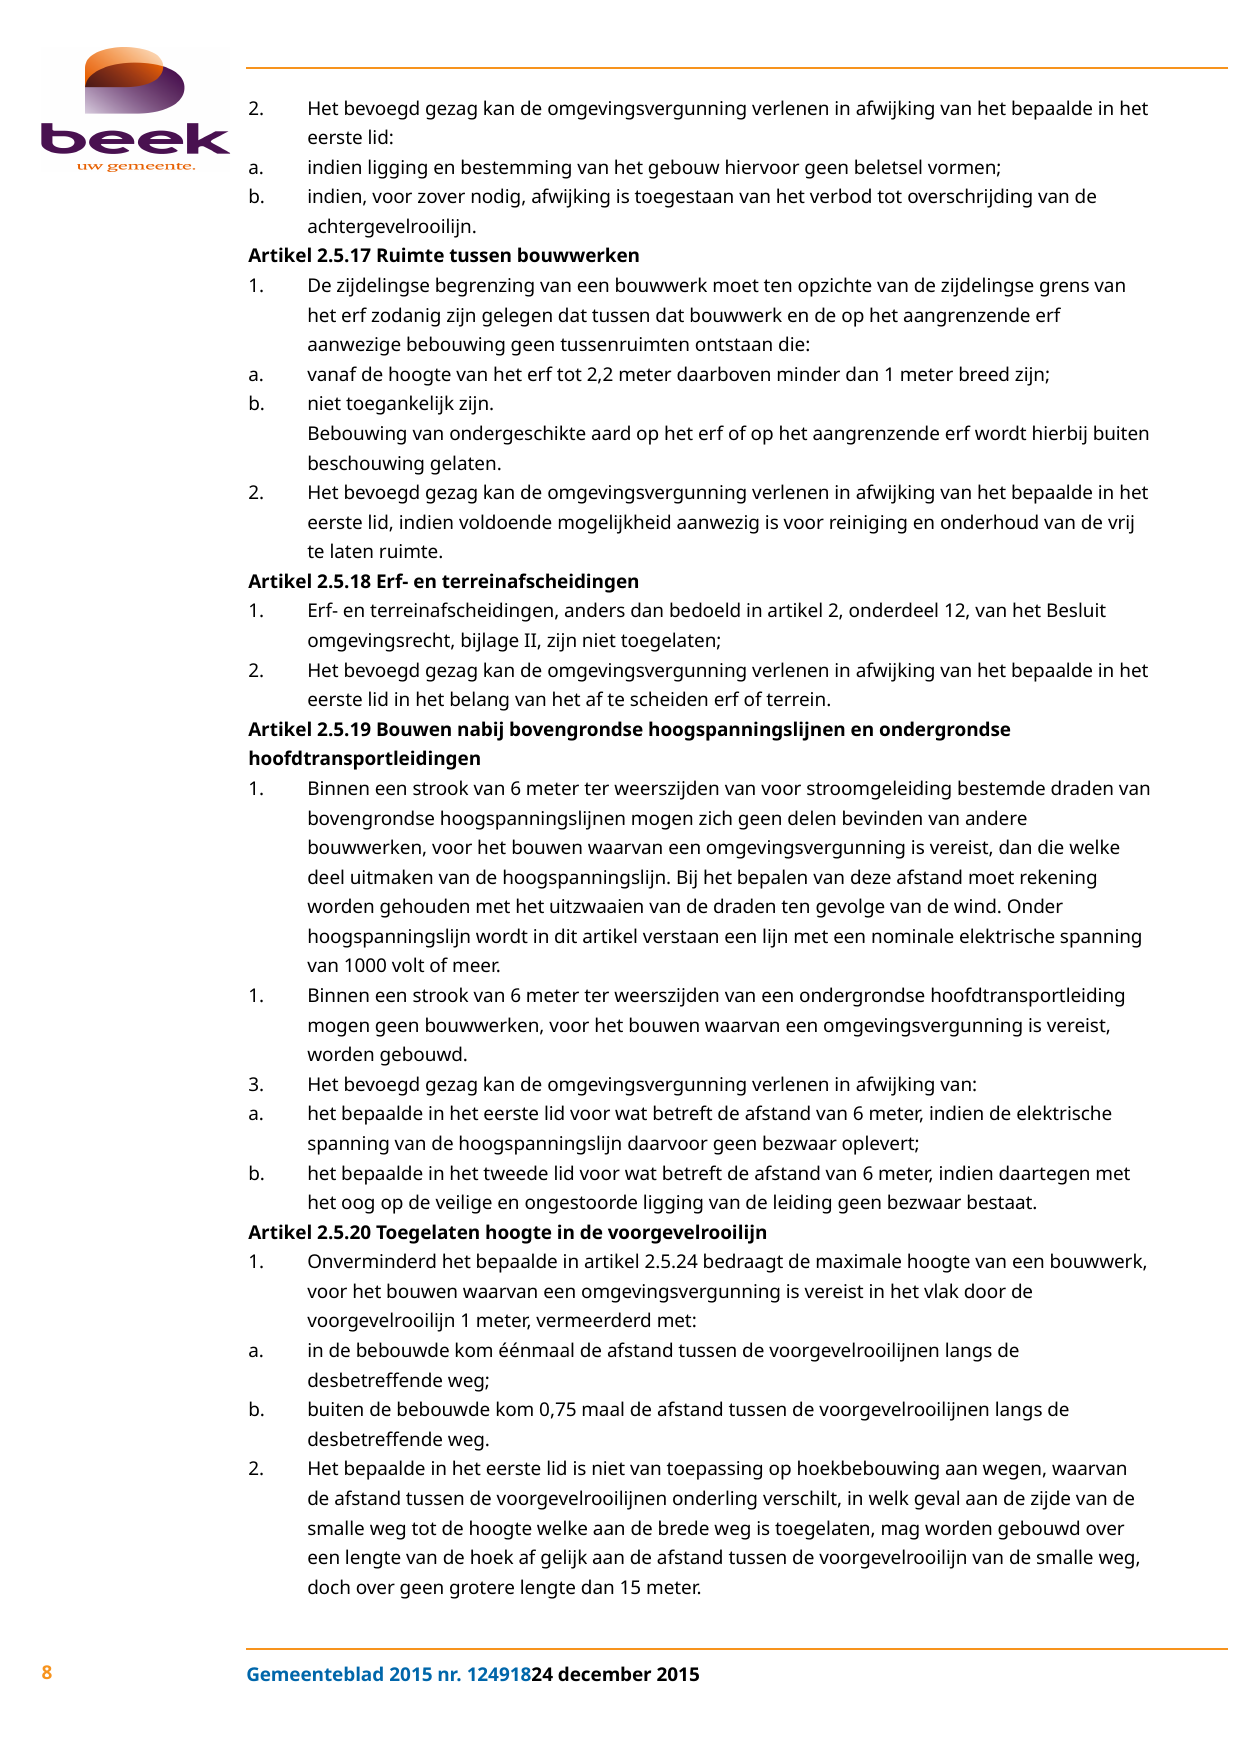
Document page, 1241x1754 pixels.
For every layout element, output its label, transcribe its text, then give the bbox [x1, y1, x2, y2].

text Artikel 2.5.20 Toegelaten hoogte in de voorgevelrooilijn [248, 1219, 1152, 1245]
text Artikel 2.5.19 Bouwen nabij bovengrondse hoogspanningslijnen en ondergrondse hoofdtransportleidingen [248, 716, 1152, 771]
list Het bevoegd gezag kan de omgevingsvergunning verlenen in afwijking van: [248, 1071, 1152, 1097]
list Bebouwing van ondergeschikte aard op het erf of op het aangrenzende erf wordt hierbij buiten beschouwing gelaten. [248, 420, 1152, 476]
list het bepaalde in het tweede lid voor wat betreft de afstand van 6 meter, indien daartegen met het oog op de veilige en ongestoorde ligging van de leiding geen bezwaar bestaat. [248, 1160, 1152, 1215]
list Het bevoegd gezag kan de omgevingsvergunning verlenen in afwijking van het bepaalde in het eerste lid, indien voldoende mogelijkheid aanwezig is voor reiniging en onderhoud van de vrij te laten ruimte. [248, 479, 1152, 564]
list buiten de bebouwde kom 0,75 maal de afstand tussen de voorgevelrooilijnen langs de desbetreffende weg. [248, 1396, 1152, 1452]
picture [41, 47, 231, 172]
list in de bebouwde kom éénmaal de afstand tussen de voorgevelrooilijnen langs de desbetreffende weg; [248, 1337, 1152, 1393]
list vanaf de hoogte van het erf tot 2,2 meter daarboven minder dan 1 meter breed zijn; [248, 361, 1152, 387]
list Het bevoegd gezag kan de omgevingsvergunning verlenen in afwijking van het bepaalde in het eerste lid in het belang van het af te scheiden erf of terrein. [248, 657, 1152, 712]
list Het bevoegd gezag kan de omgevingsvergunning verlenen in afwijking van het bepaalde in het eerste lid: [248, 95, 1152, 150]
list De zijdelingse begrenzing van een bouwwerk moet ten opzichte van de zijdelingse grens van het erf zodanig zijn gelegen dat tussen dat bouwwerk en de op het aangrenzende erf aanwezige bebouwing geen tussenruimten ontstaan die: [248, 272, 1152, 357]
list Binnen een strook van 6 meter ter weerszijden van een ondergrondse hoofdtransportleiding mogen geen bouwwerken, voor het bouwen waarvan een omgevingsvergunning is vereist, worden gebouwd. [248, 982, 1152, 1067]
list indien, voor zover nodig, afwijking is toegestaan van het verbod tot overschrijding van de achtergevelrooilijn. [248, 183, 1152, 239]
text Artikel 2.5.17 Ruimte tussen bouwwerken [248, 243, 1152, 268]
list Het bepaalde in het eerste lid is niet van toepassing op hoekbebouwing aan wegen, waarvan de afstand tussen de voorgevelrooilijnen onderling verschilt, in welk geval aan de zijde van de smalle weg tot de hoogte welke aan de brede weg is toegelaten, mag worden gebouwd over een lengte van de hoek af gelijk aan de afstand tussen de voorgevelrooilijn van de smalle weg, doch over geen grotere lengte dan 15 meter. [248, 1456, 1152, 1600]
list het bepaalde in het eerste lid voor wat betreft de afstand van 6 meter, indien de elektrische spanning van de hoogspanningslijn daarvoor geen bezwaar oplevert; [248, 1101, 1152, 1156]
list Erf- en terreinafscheidingen, anders dan bedoeld in artikel 2, onderdeel 12, van het Besluit omgevingsrecht, bijlage II, zijn niet toegelaten; [248, 598, 1152, 653]
list Onverminderd het bepaalde in artikel 2.5.24 bedraagt de maximale hoogte van een bouwwerk, voor het bouwen waarvan een omgevingsvergunning is vereist in het vlak door de voorgevelrooilijn 1 meter, vermeerderd met: [248, 1248, 1152, 1333]
list niet toegankelijk zijn. [248, 391, 1152, 416]
text Artikel 2.5.18 Erf- en terreinafscheidingen [248, 568, 1152, 594]
list Binnen een strook van 6 meter ter weerszijden van voor stroomgeleiding bestemde draden van bovengrondse hoogspanningslijnen mogen zich geen delen bevinden van andere bouwwerken, voor het bouwen waarvan een omgevingsvergunning is vereist, dan die welke deel uitmaken van de hoogspanningslijn. Bij het bepalen van deze afstand moet rekening worden gehouden met het uitzwaaien van de draden ten gevolge van de wind. Onder hoogspanningslijn wordt in dit artikel verstaan een lijn met een nominale elektrische spanning van 1000 volt of meer. [248, 775, 1152, 978]
list indien ligging en bestemming van het gebouw hiervoor geen beletsel vormen; [248, 154, 1152, 180]
